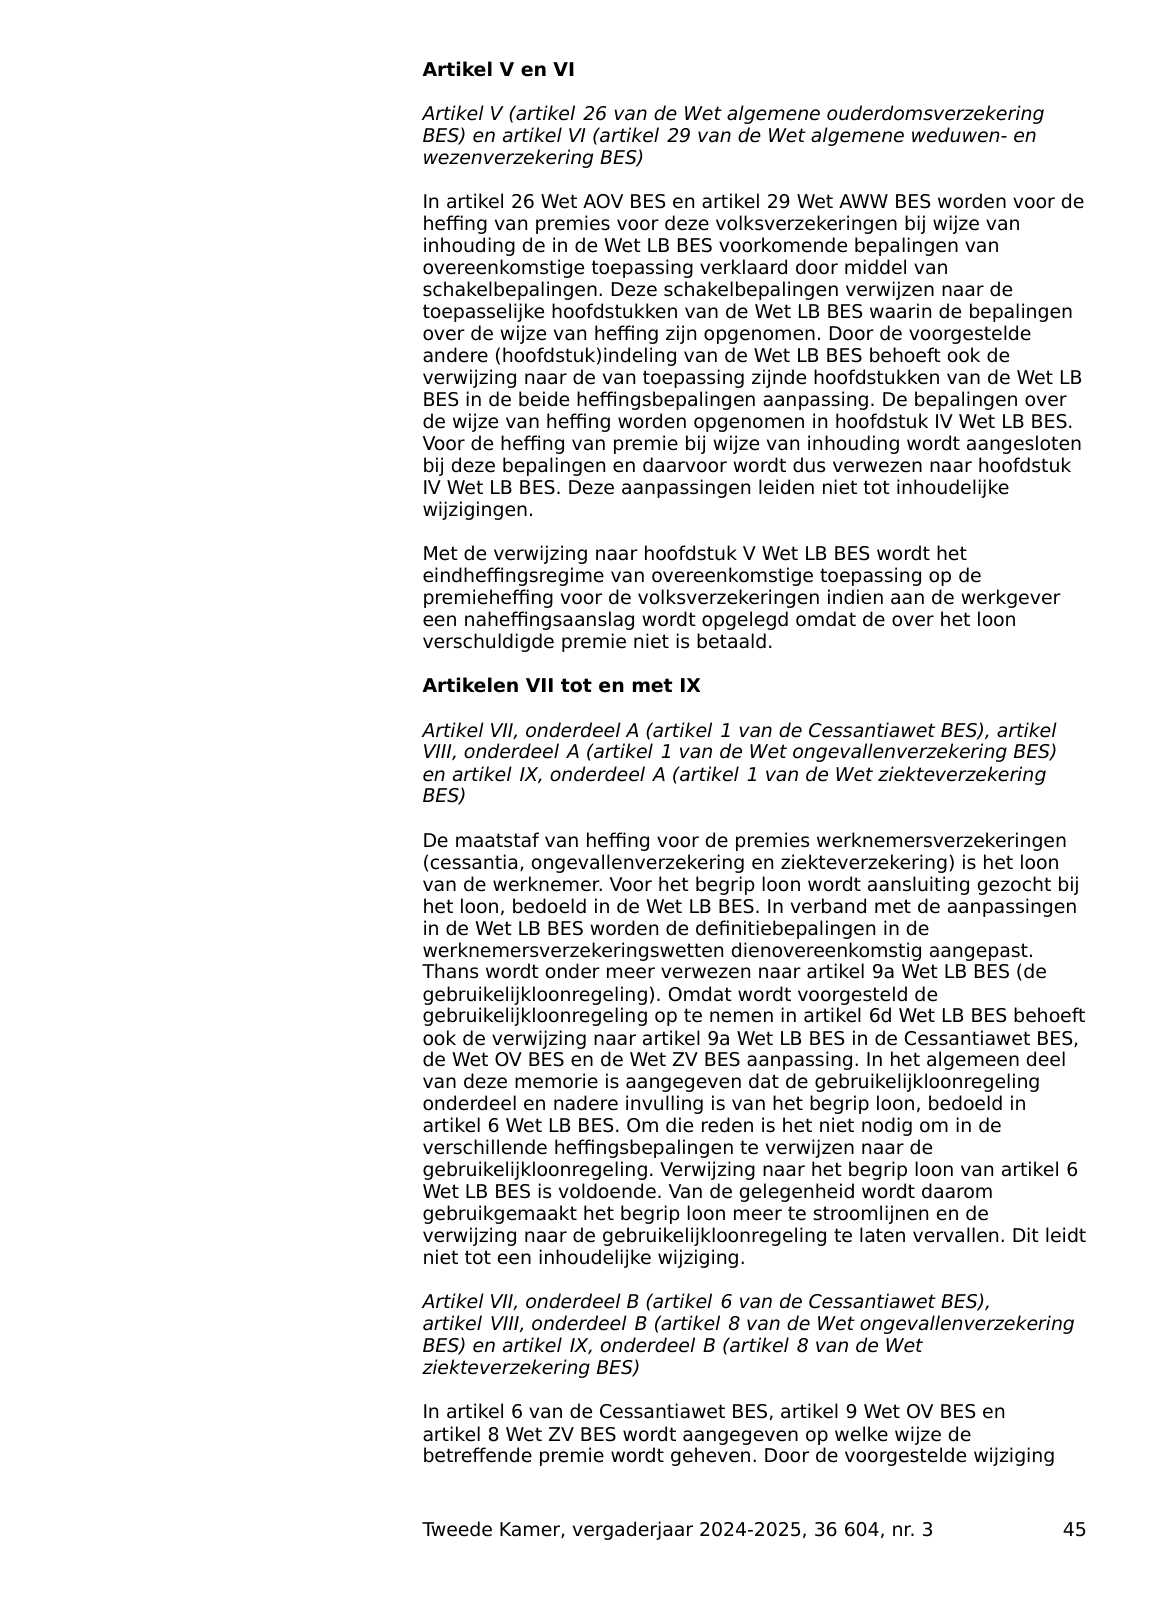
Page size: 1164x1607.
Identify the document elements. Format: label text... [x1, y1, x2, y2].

text In artikel 6 van de Cessantiawet BES, artikel 9 Wet OV BES en artikel 8 Wet ZV BES wordt aangegeven op welke wijze de betreffende premie wordt geheven. Door de voorgestelde wijziging [422, 1401, 1087, 1467]
text Met de verwijzing naar hoofdstuk V Wet LB BES wordt het eindheffingsregime van overeenkomstige toepassing op de premieheffing voor de volksverzekeringen indien aan de werkgever een naheffingsaanslag wordt opgelegd omdat de over het loon verschuldigde premie niet is betaald. [422, 543, 1087, 653]
text In artikel 26 Wet AOV BES en artikel 29 Wet AWW BES worden voor de heffing van premies voor deze volksverzekeringen bij wijze van inhouding de in de Wet LB BES voorkomende bepalingen van overeenkomstige toepassing verklaard door middel van schakelbepalingen. Deze schakelbepalingen verwijzen naar de toepasselijke hoofdstukken van de Wet LB BES waarin de bepalingen over de wijze van heffing zijn opgenomen. Door de voorgestelde andere (hoofdstuk)indeling van de Wet LB BES behoeft ook de verwijzing naar de van toepassing zijnde hoofdstukken van de Wet LB BES in de beide heffingsbepalingen aanpassing. De bepalingen over de wijze van heffing worden opgenomen in hoofdstuk IV Wet LB BES. Voor de heffing van premie bij wijze van inhouding wordt aangesloten bij deze bepalingen en daarvoor wordt dus verwezen naar hoofdstuk IV Wet LB BES. Deze aanpassingen leiden niet tot inhoudelijke wijzigingen. [422, 191, 1087, 521]
subtitle Artikel V (artikel 26 van de Wet algemene ouderdomsverzekering BES) en artikel VI (artikel 29 van de Wet algemene weduwen- en wezenverzekering BES) [422, 103, 1087, 169]
subtitle Artikel V en VI [422, 59, 1087, 81]
subtitle Artikel VII, onderdeel B (artikel 6 van de Cessantiawet BES), artikel VIII, onderdeel B (artikel 8 van de Wet ongevallenverzekering BES) en artikel IX, onderdeel B (artikel 8 van de Wet ziekteverzekering BES) [422, 1291, 1087, 1379]
subtitle Artikelen VII tot en met IX [422, 675, 1087, 697]
subtitle Artikel VII, onderdeel A (artikel 1 van de Cessantiawet BES), artikel VIII, onderdeel A (artikel 1 van de Wet ongevallenverzekering BES) en artikel IX, onderdeel A (artikel 1 van de Wet ziekteverzekering BES) [422, 719, 1087, 807]
text De maatstaf van heffing voor de premies werknemersverzekeringen (cessantia, ongevallenverzekering en ziekteverzekering) is het loon van de werknemer. Voor het begrip loon wordt aansluiting gezocht bij het loon, bedoeld in de Wet LB BES. In verband met de aanpassingen in de Wet LB BES worden de definitiebepalingen in de werknemersverzekeringswetten dienovereenkomstig aangepast. Thans wordt onder meer verwezen naar artikel 9a Wet LB BES (de gebruikelijkloonregeling). Omdat wordt voorgesteld de gebruikelijkloonregeling op te nemen in artikel 6d Wet LB BES behoeft ook de verwijzing naar artikel 9a Wet LB BES in de Cessantiawet BES, de Wet OV BES en de Wet ZV BES aanpassing. In het algemeen deel van deze memorie is aangegeven dat de gebruikelijkloonregeling onderdeel en nadere invulling is van het begrip loon, bedoeld in artikel 6 Wet LB BES. Om die reden is het niet nodig om in de verschillende heffingsbepalingen te verwijzen naar de gebruikelijkloonregeling. Verwijzing naar het begrip loon van artikel 6 Wet LB BES is voldoende. Van de gelegenheid wordt daarom gebruikgemaakt het begrip loon meer te stroomlijnen en de verwijzing naar de gebruikelijkloonregeling te laten vervallen. Dit leidt niet tot een inhoudelijke wijziging. [422, 829, 1087, 1269]
